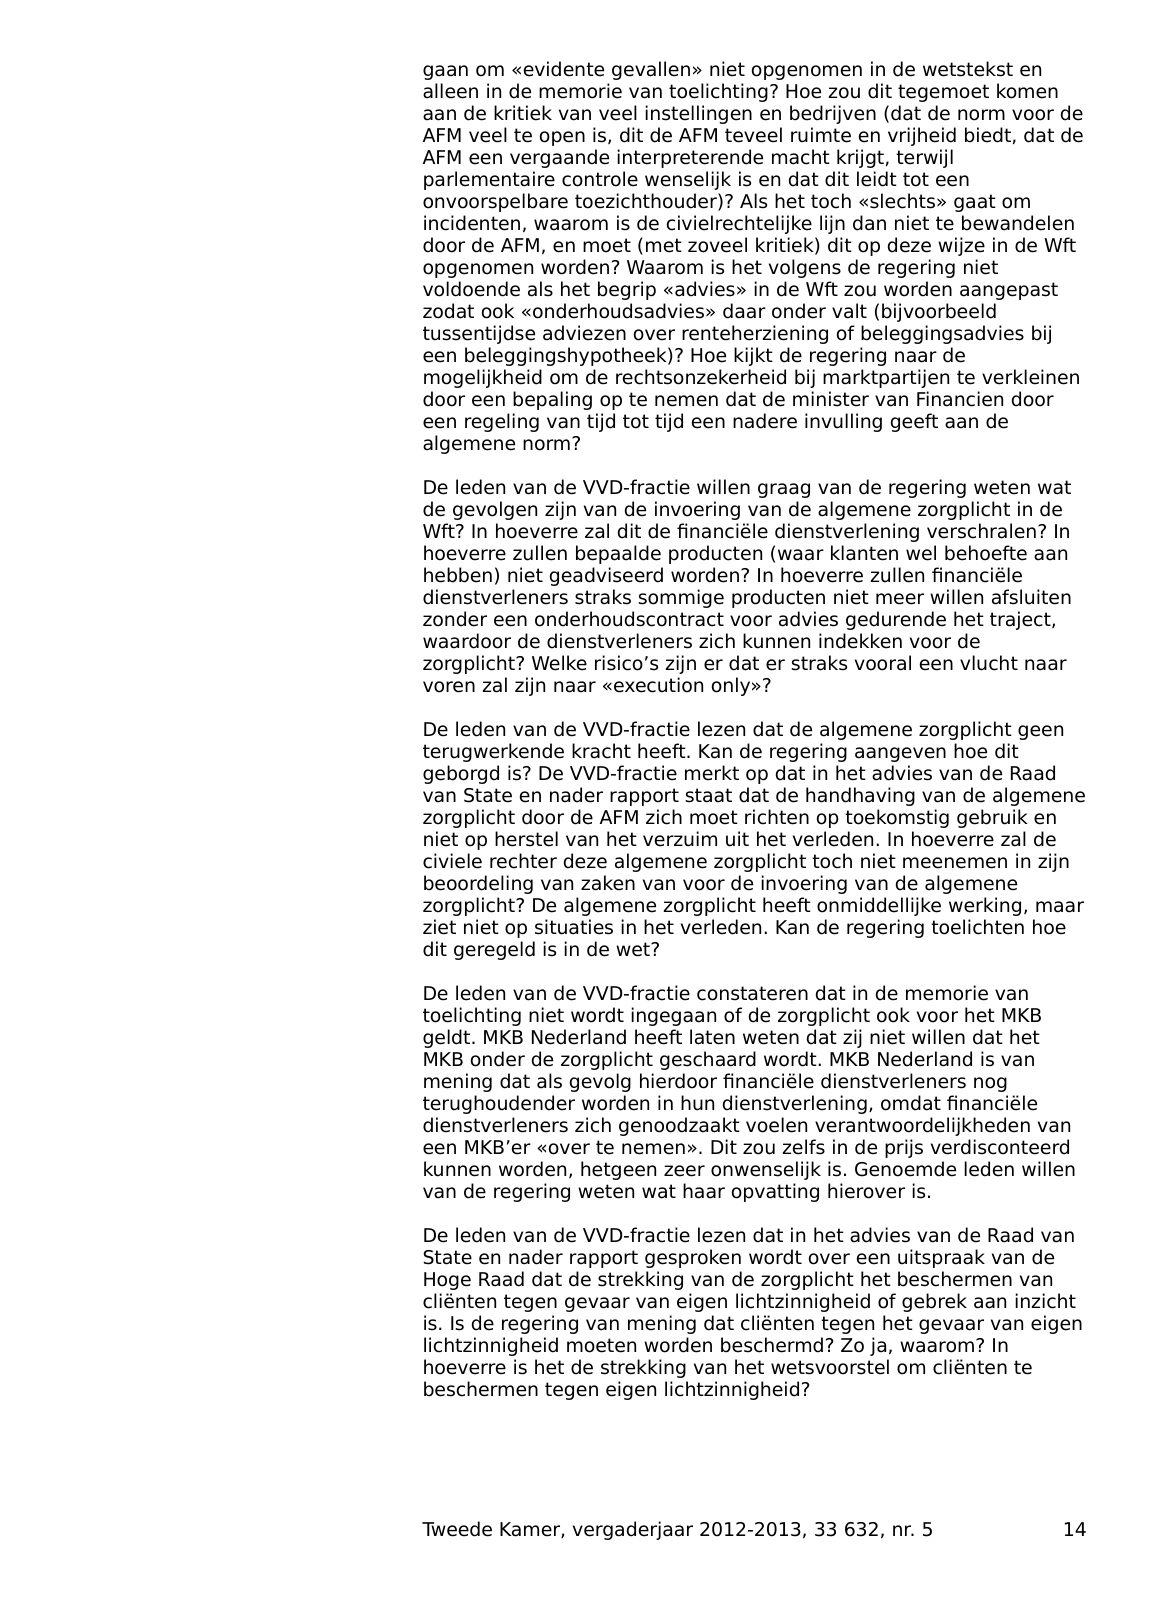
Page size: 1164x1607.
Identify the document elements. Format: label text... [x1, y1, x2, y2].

text gaan om «evidente gevallen» niet opgenomen in de wetstekst en alleen in de memorie van toelichting? Hoe zou dit tegemoet komen aan de kritiek van veel instellingen en bedrijven (dat de norm voor de AFM veel te open is, dit de AFM teveel ruimte en vrijheid biedt, dat de AFM een vergaande interpreterende macht krijgt, terwijl parlementaire controle wenselijk is en dat dit leidt tot een onvoorspelbare toezichthouder)? Als het toch «slechts» gaat om incidenten, waarom is de civielrechtelijke lijn dan niet te bewandelen door de AFM, en moet (met zoveel kritiek) dit op deze wijze in de Wft opgenomen worden? Waarom is het volgens de regering niet voldoende als het begrip «advies» in de Wft zou worden aangepast zodat ook «onderhoudsadvies» daar onder valt (bijvoorbeeld tussentijdse adviezen over renteherziening of beleggingsadvies bij een beleggingshypotheek)? Hoe kijkt de regering naar de mogelijkheid om de rechtsonzekerheid bij marktpartijen te verkleinen door een bepaling op te nemen dat de minister van Financien door een regeling van tijd tot tijd een nadere invulling geeft aan de algemene norm? [422, 59, 1087, 455]
text De leden van de VVD-fractie lezen dat in het advies van de Raad van State en nader rapport gesproken wordt over een uitspraak van de Hoge Raad dat de strekking van de zorgplicht het beschermen van cliënten tegen gevaar van eigen lichtzinnigheid of gebrek aan inzicht is. Is de regering van mening dat cliënten tegen het gevaar van eigen lichtzinnigheid moeten worden beschermd? Zo ja, waarom? In hoeverre is het de strekking van het wetsvoorstel om cliënten te beschermen tegen eigen lichtzinnigheid? [422, 1225, 1087, 1401]
text De leden van de VVD-fractie willen graag van de regering weten wat de gevolgen zijn van de invoering van de algemene zorgplicht in de Wft? In hoeverre zal dit de financiële dienstverlening verschralen? In hoeverre zullen bepaalde producten (waar klanten wel behoefte aan hebben) niet geadviseerd worden? In hoeverre zullen financiële dienstverleners straks sommige producten niet meer willen afsluiten zonder een onderhoudscontract voor advies gedurende het traject, waardoor de dienstverleners zich kunnen indekken voor de zorgplicht? Welke risico’s zijn er dat er straks vooral een vlucht naar voren zal zijn naar «execution only»? [422, 477, 1087, 697]
text De leden van de VVD-fractie lezen dat de algemene zorgplicht geen terugwerkende kracht heeft. Kan de regering aangeven hoe dit geborgd is? De VVD-fractie merkt op dat in het advies van de Raad van State en nader rapport staat dat de handhaving van de algemene zorgplicht door de AFM zich moet richten op toekomstig gebruik en niet op herstel van het verzuim uit het verleden. In hoeverre zal de civiele rechter deze algemene zorgplicht toch niet meenemen in zijn beoordeling van zaken van voor de invoering van de algemene zorgplicht? De algemene zorgplicht heeft onmiddellijke werking, maar ziet niet op situaties in het verleden. Kan de regering toelichten hoe dit geregeld is in de wet? [422, 719, 1087, 961]
text De leden van de VVD-fractie constateren dat in de memorie van toelichting niet wordt ingegaan of de zorgplicht ook voor het MKB geldt. MKB Nederland heeft laten weten dat zij niet willen dat het MKB onder de zorgplicht geschaard wordt. MKB Nederland is van mening dat als gevolg hierdoor financiële dienstverleners nog terughoudender worden in hun dienstverlening, omdat financiële dienstverleners zich genoodzaakt voelen verantwoordelijkheden van een MKB’er «over te nemen». Dit zou zelfs in de prijs verdisconteerd kunnen worden, hetgeen zeer onwenselijk is. Genoemde leden willen van de regering weten wat haar opvatting hierover is. [422, 983, 1087, 1203]
